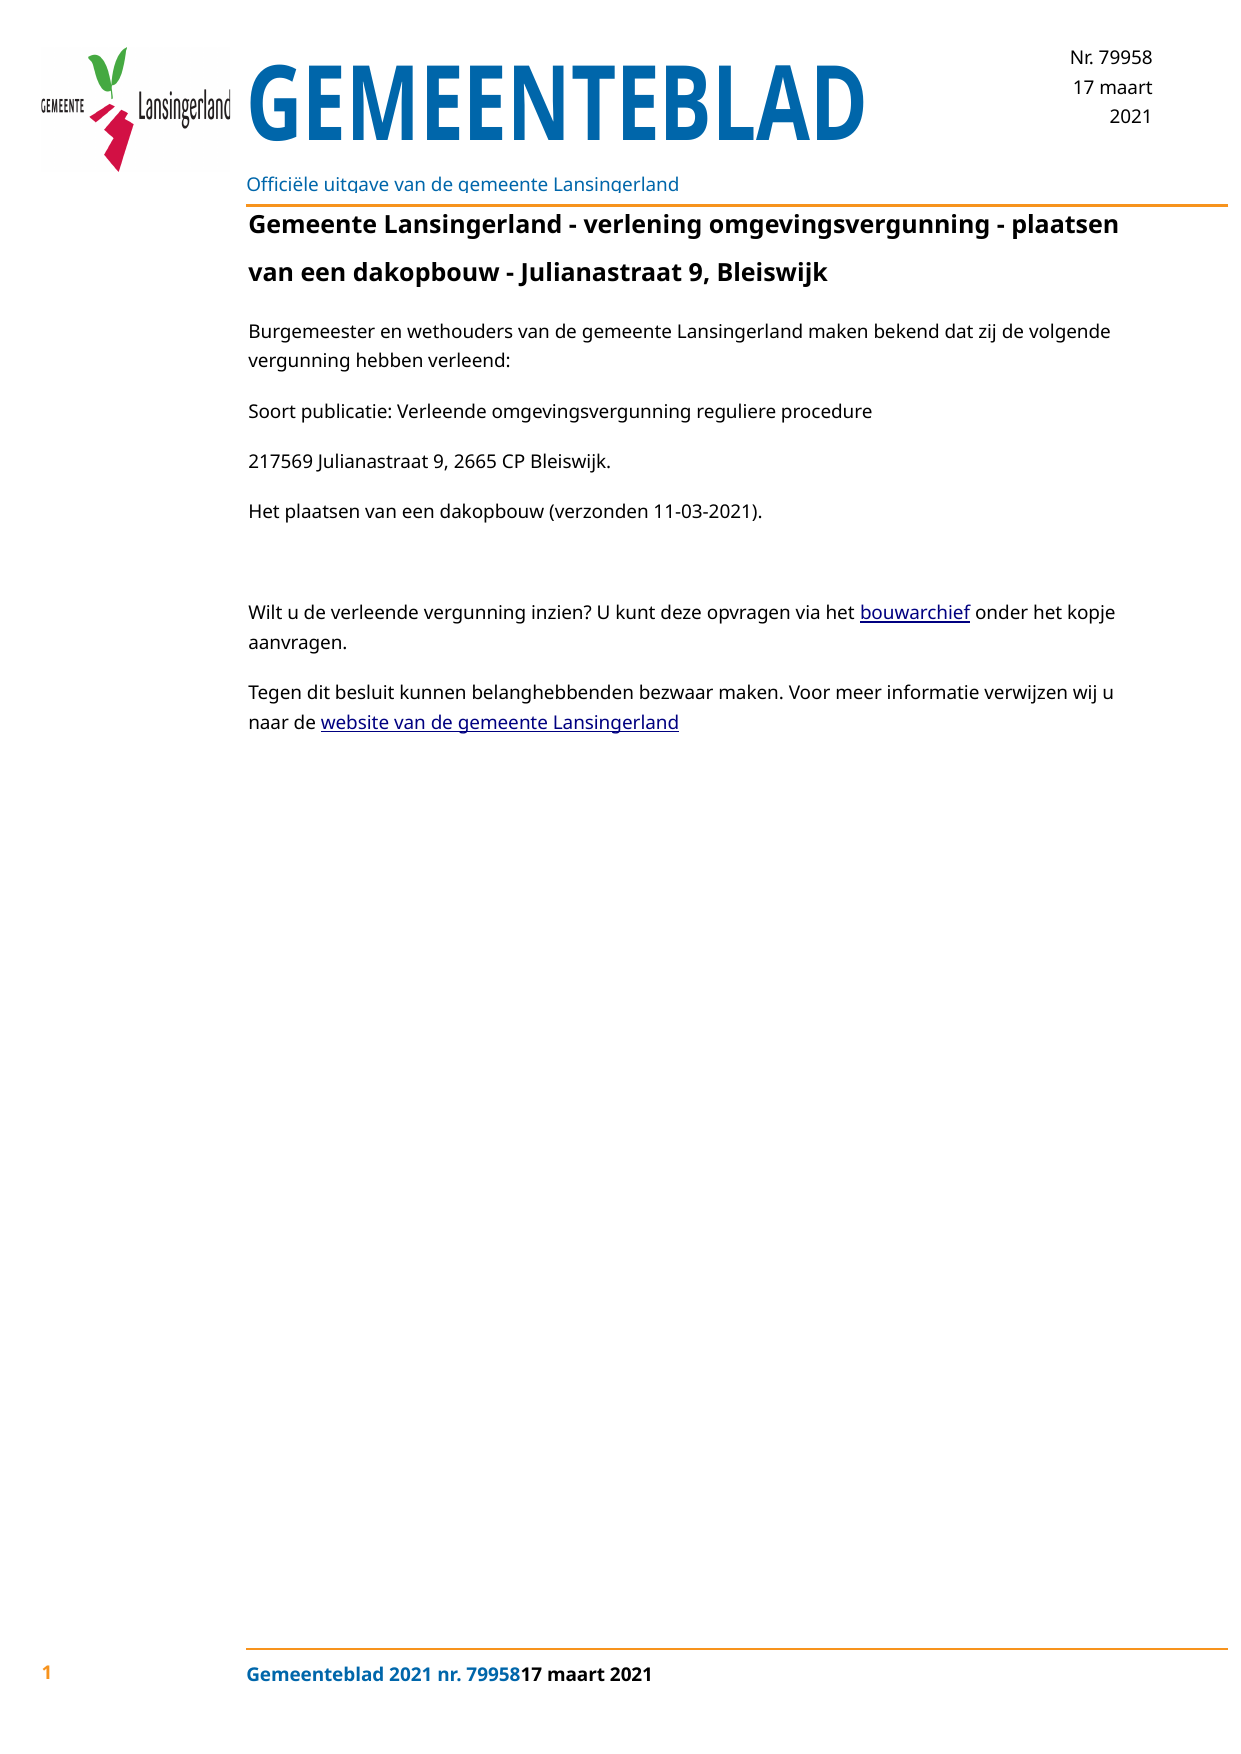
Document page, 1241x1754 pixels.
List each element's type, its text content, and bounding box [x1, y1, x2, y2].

text 217569 Julianastraat 9, 2665 CP Bleiswijk. [248, 448, 1152, 474]
text Gemeente Lansingerland - verlening omgevingsvergunning - plaatsen van een dakopbouw - Julianastraat 9, Bleiswijk [248, 207, 1152, 288]
text Soort publicatie: Verleende omgevingsvergunning reguliere procedure [248, 398, 1152, 424]
text Burgemeester en wethouders van de gemeente Lansingerland maken bekend dat zij de volgende vergunning hebben verleend: [248, 318, 1152, 373]
text Het plaatsen van een dakopbouw (verzonden 11-03-2021). [248, 499, 1152, 524]
text Tegen dit besluit kunnen belanghebbenden bezwaar maken. Voor meer informatie verwijzen wij u naar de website van de gemeente Lansingerland [248, 679, 1152, 735]
picture [41, 47, 231, 172]
text Wilt u de verleende vergunning inzien? U kunt deze opvragen via het bouwarchief onder het kopje aanvragen. [248, 599, 1152, 655]
